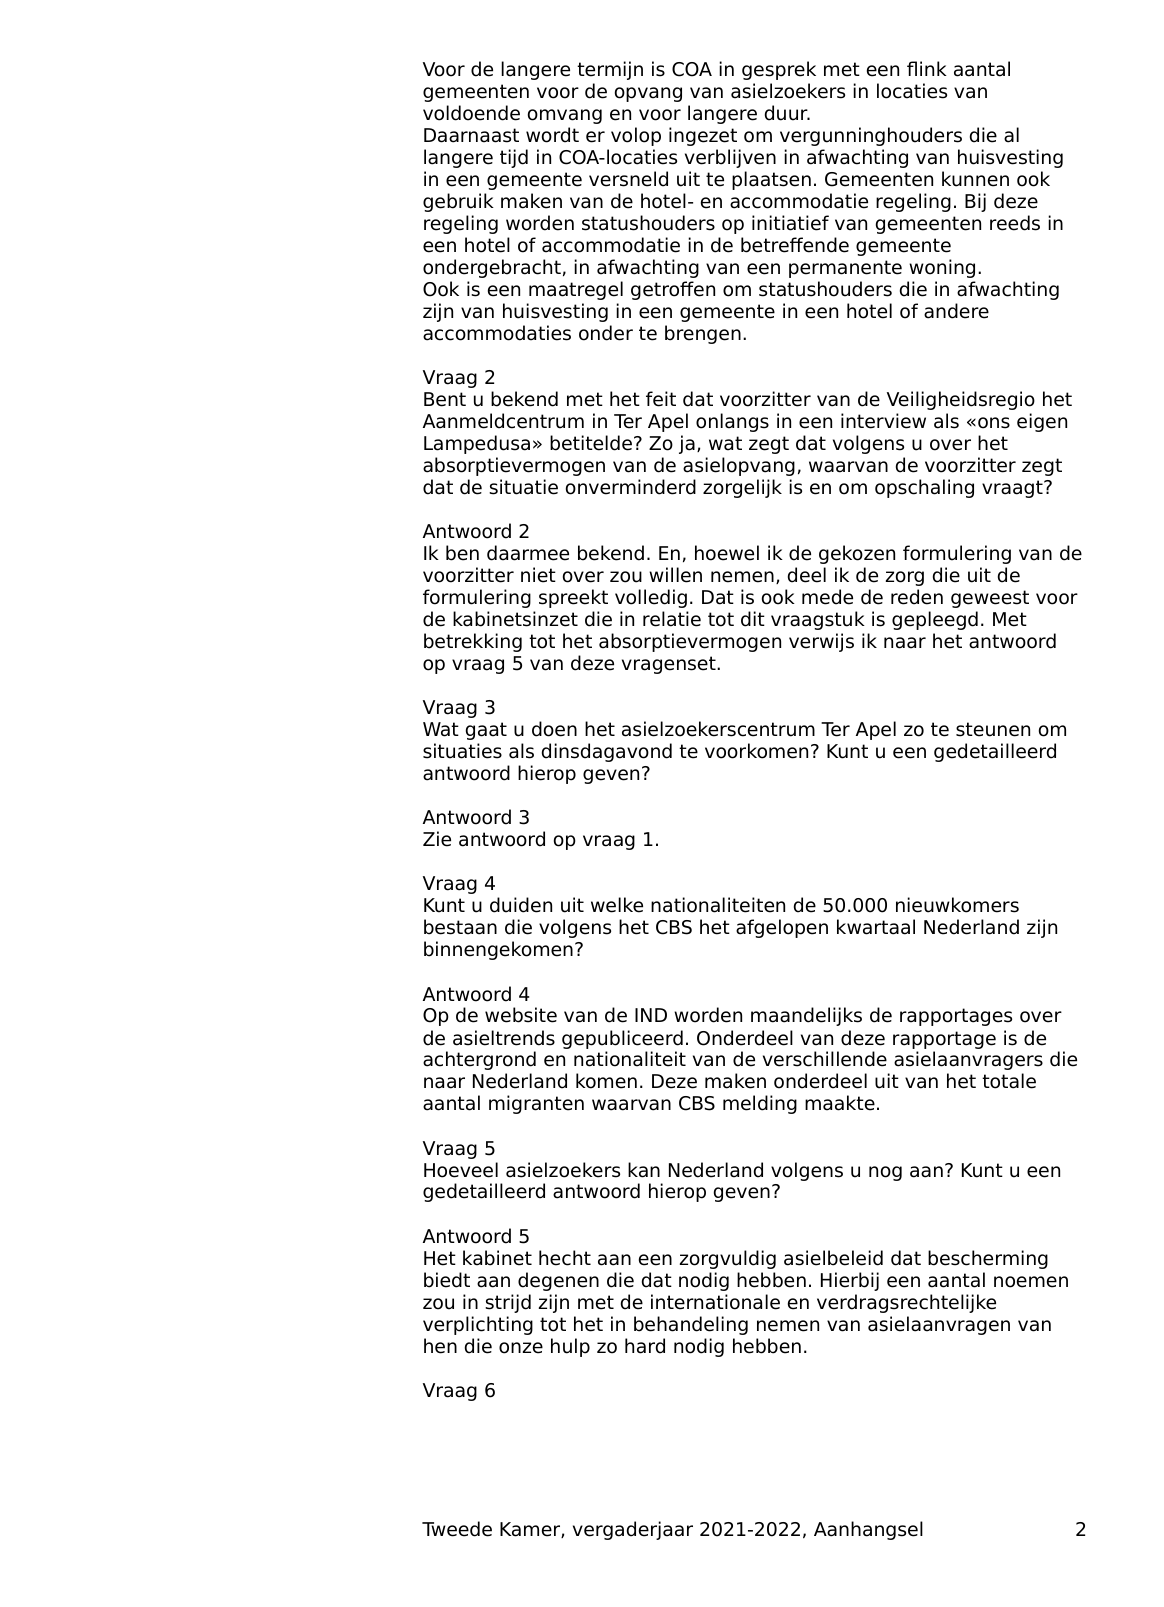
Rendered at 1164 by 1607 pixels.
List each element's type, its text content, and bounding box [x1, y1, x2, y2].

text Vraag 4 [422, 873, 1087, 895]
text Vraag 6 [422, 1380, 1087, 1402]
text Vraag 5 [422, 1137, 1087, 1159]
text Antwoord 5 [422, 1226, 1087, 1248]
text Bent u bekend met het feit dat voorzitter van de Veiligheidsregio het Aanmeldcentrum in Ter Apel onlangs in een interview als «ons eigen Lampedusa» betitelde? Zo ja, wat zegt dat volgens u over het absorptievermogen van de asielopvang, waarvan de voorzitter zegt dat de situatie onverminderd zorgelijk is en om opschaling vraagt? [422, 389, 1087, 499]
text Antwoord 4 [422, 983, 1087, 1005]
text Voor de langere termijn is COA in gesprek met een flink aantal gemeenten voor de opvang van asielzoekers in locaties van voldoende omvang en voor langere duur. [422, 59, 1087, 125]
text Vraag 2 [422, 367, 1087, 389]
text Wat gaat u doen het asielzoekerscentrum Ter Apel zo te steunen om situaties als dinsdagavond te voorkomen? Kunt u een gedetailleerd antwoord hierop geven? [422, 719, 1087, 785]
text Antwoord 2 [422, 521, 1087, 543]
text Daarnaast wordt er volop ingezet om vergunninghouders die al langere tijd in COA-locaties verblijven in afwachting van huisvesting in een gemeente versneld uit te plaatsen. Gemeenten kunnen ook gebruik maken van de hotel- en accommodatie regeling. Bij deze regeling worden statushouders op initiatief van gemeenten reeds in een hotel of accommodatie in de betreffende gemeente ondergebracht, in afwachting van een permanente woning. [422, 125, 1087, 279]
text Kunt u duiden uit welke nationaliteiten de 50.000 nieuwkomers bestaan die volgens het CBS het afgelopen kwartaal Nederland zijn binnengekomen? [422, 895, 1087, 961]
text Hoeveel asielzoekers kan Nederland volgens u nog aan? Kunt u een gedetailleerd antwoord hierop geven? [422, 1159, 1087, 1203]
text Ook is een maatregel getroffen om statushouders die in afwachting zijn van huisvesting in een gemeente in een hotel of andere accommodaties onder te brengen. [422, 279, 1087, 345]
text Het kabinet hecht aan een zorgvuldig asielbeleid dat bescherming biedt aan degenen die dat nodig hebben. Hierbij een aantal noemen zou in strijd zijn met de internationale en verdragsrechtelijke verplichting tot het in behandeling nemen van asielaanvragen van hen die onze hulp zo hard nodig hebben. [422, 1248, 1087, 1357]
text Antwoord 3 [422, 807, 1087, 829]
text Zie antwoord op vraag 1. [422, 829, 1087, 851]
text Op de website van de IND worden maandelijks de rapportages over de asieltrends gepubliceerd. Onderdeel van deze rapportage is de achtergrond en nationaliteit van de verschillende asielaanvragers die naar Nederland komen. Deze maken onderdeel uit van het totale aantal migranten waarvan CBS melding maakte. [422, 1005, 1087, 1115]
text Vraag 3 [422, 697, 1087, 719]
text Ik ben daarmee bekend. En, hoewel ik de gekozen formulering van de voorzitter niet over zou willen nemen, deel ik de zorg die uit de formulering spreekt volledig. Dat is ook mede de reden geweest voor de kabinetsinzet die in relatie tot dit vraagstuk is gepleegd. Met betrekking tot het absorptievermogen verwijs ik naar het antwoord op vraag 5 van deze vragenset. [422, 543, 1087, 675]
